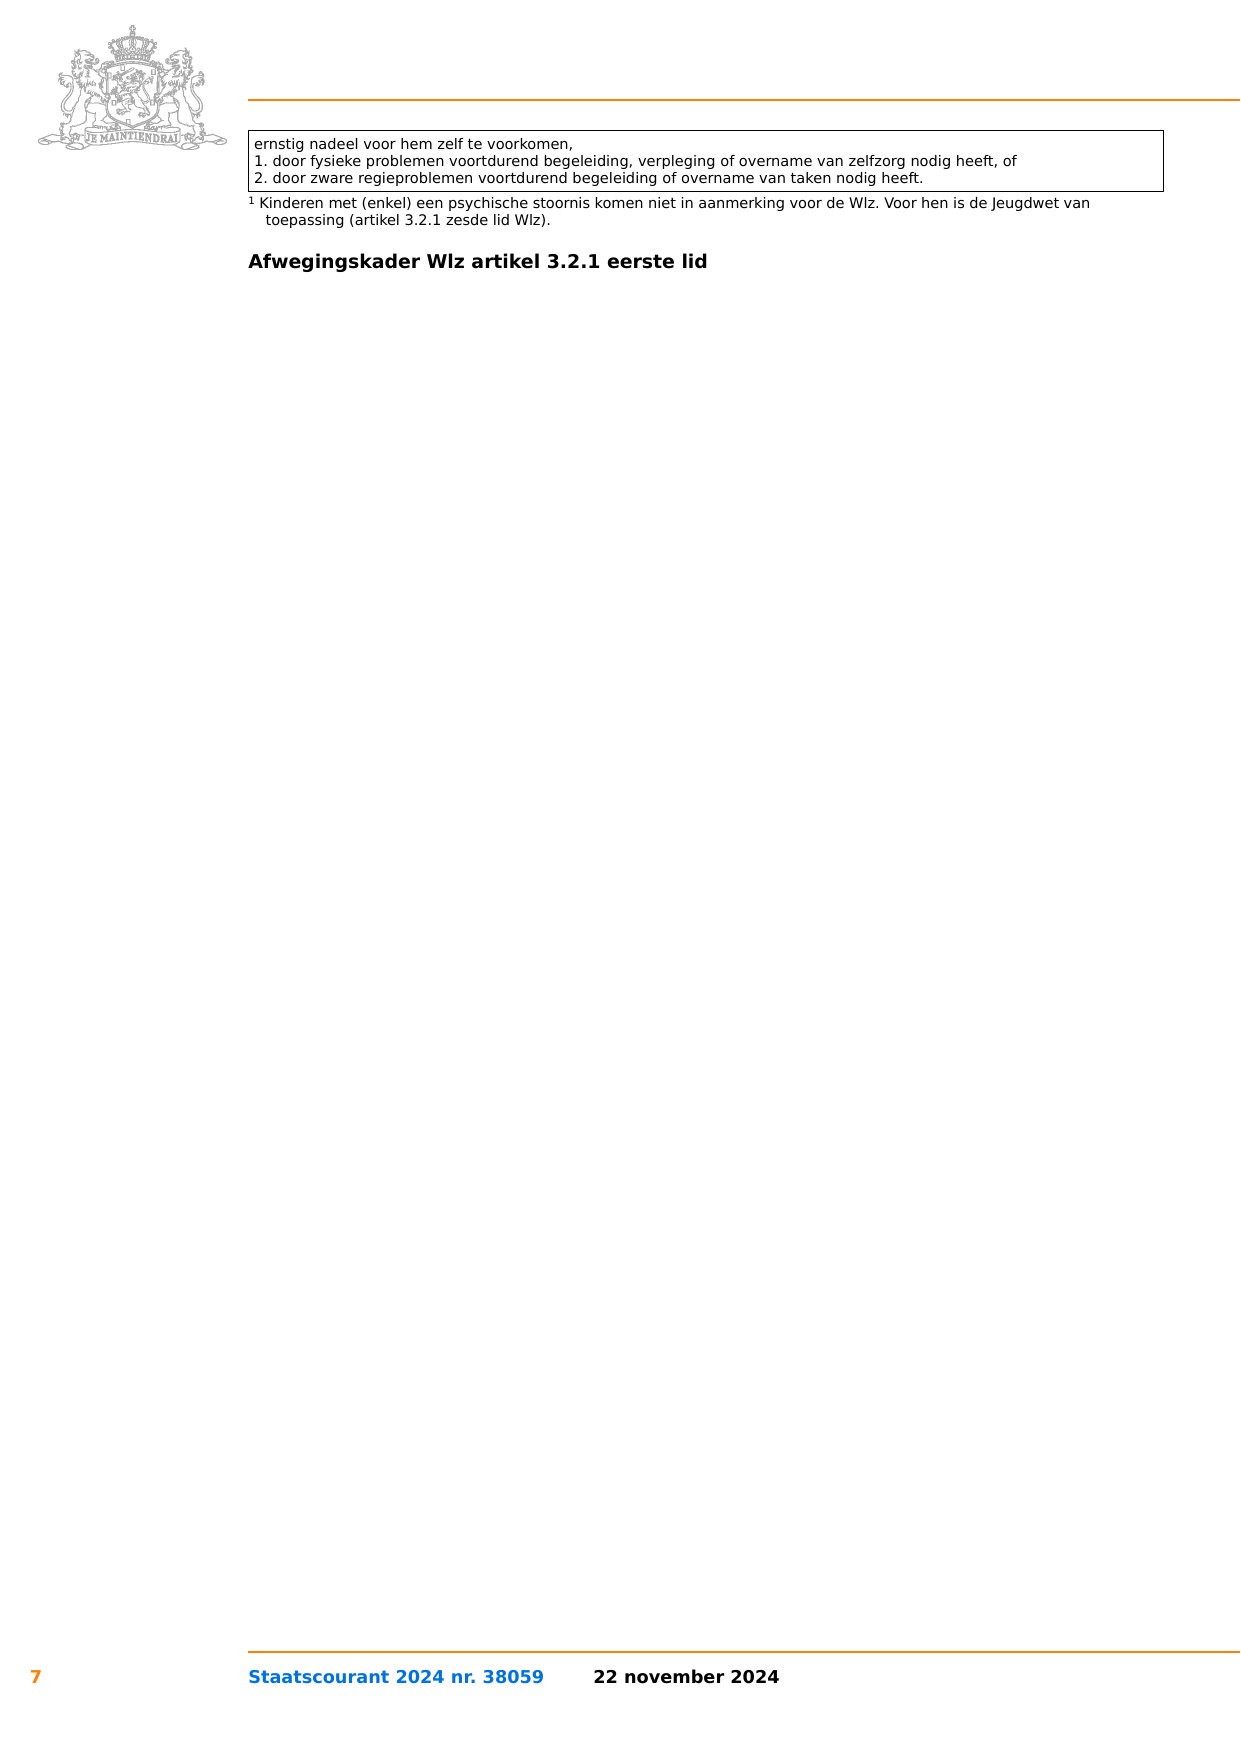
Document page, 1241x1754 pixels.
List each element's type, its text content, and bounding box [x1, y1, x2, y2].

table_cell 1 Kinderen met (enkel) een psychische stoornis komen niet in aanmerking voor de Wlz. Voor hen is de Jeugdwet van toepassing (artikel 3.2.1 zesde lid Wlz). [248, 192, 1163, 229]
table_header ernstig nadeel voor hem zelf te voorkomen, 1. door fysieke problemen voortdurend begeleiding, verpleging of overname van zelfzorg nodig heeft, of 2. door zware regieproblemen voortdurend begeleiding of overname van taken nodig heeft. [249, 131, 1163, 191]
subtitle Afwegingskader Wlz artikel 3.2.1 eerste lid [248, 251, 1163, 273]
picture [38, 25, 227, 150]
